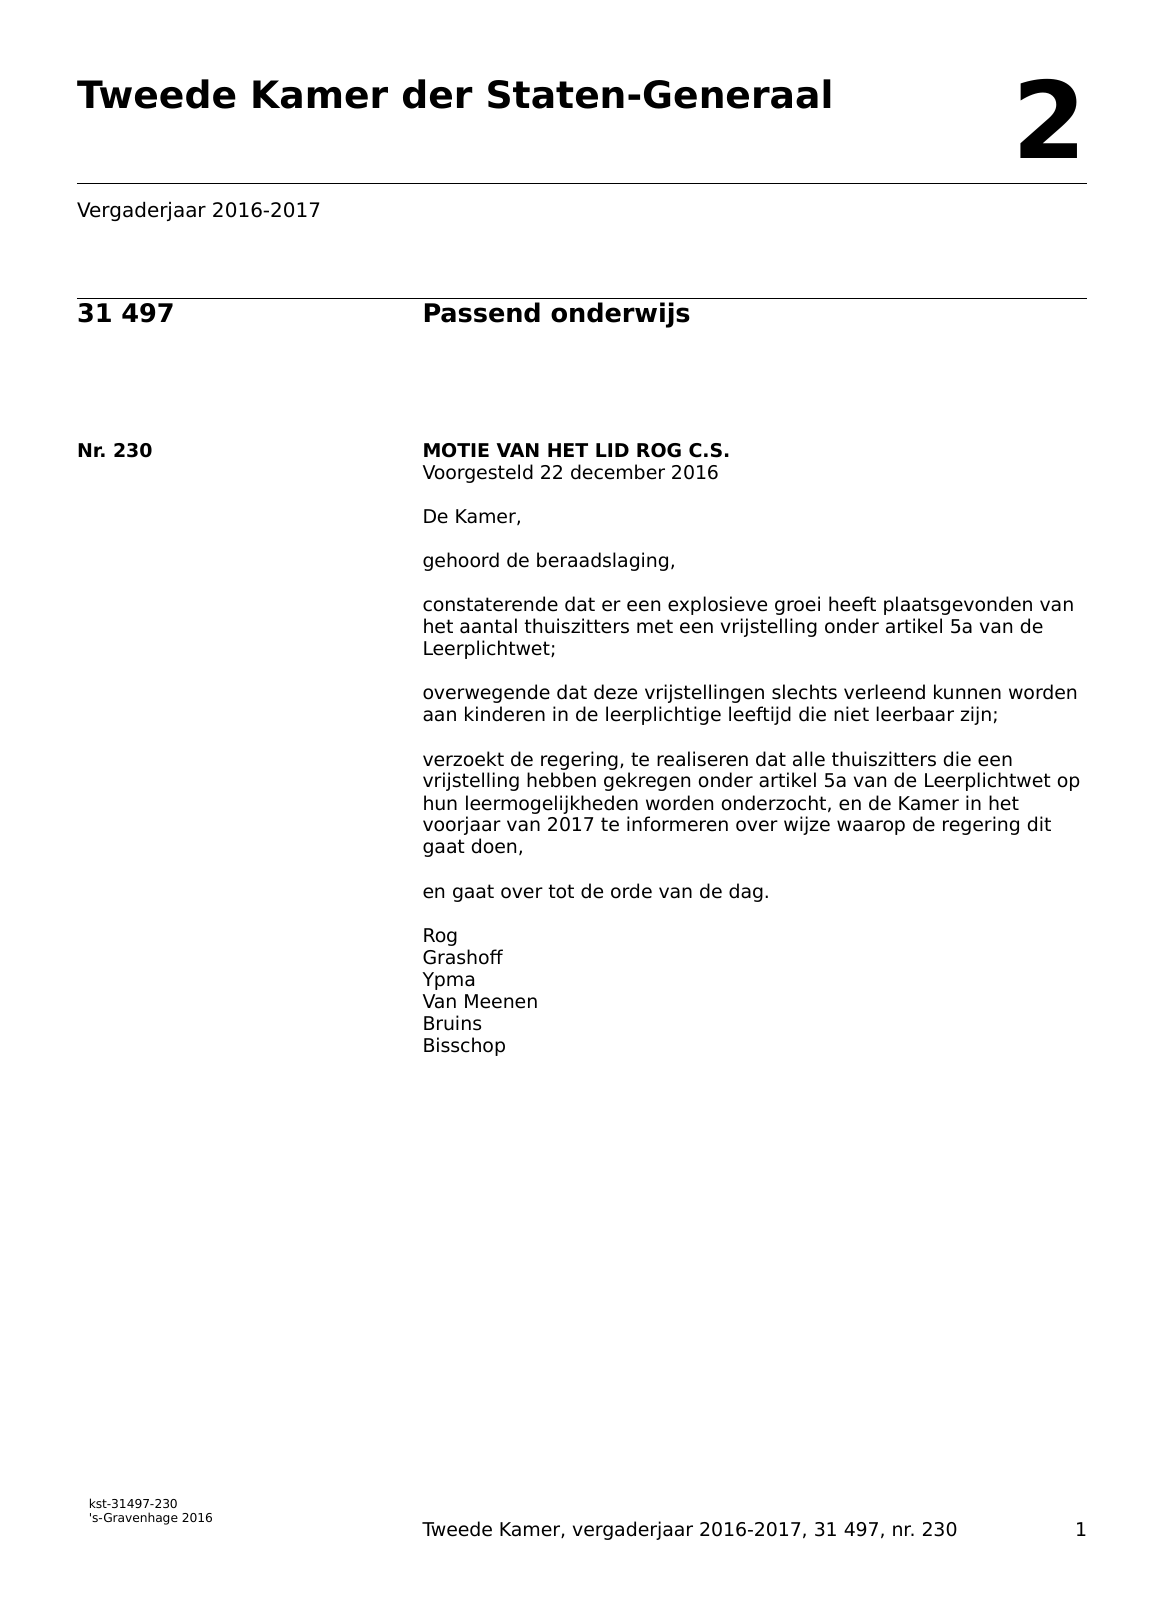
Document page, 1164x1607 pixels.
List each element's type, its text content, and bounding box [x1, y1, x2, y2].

text gehoord de beraadslaging, [422, 550, 1087, 572]
text Van Meenen [422, 991, 1087, 1013]
subtitle 31 497 Passend onderwijs [77, 299, 1087, 329]
text Ypma [422, 969, 1087, 991]
text constaterende dat er een explosieve groei heeft plaatsgevonden van het aantal thuiszitters met een vrijstelling onder artikel 5a van de Leerplichtwet; [422, 594, 1087, 660]
text Voorgesteld 22 december 2016 [422, 462, 1087, 484]
text De Kamer, [422, 506, 1087, 528]
table_header 2 [886, 59, 1087, 183]
text en gaat over tot de orde van de dag. [422, 881, 1087, 902]
text Grashoff [422, 947, 1087, 969]
text Bruins [422, 1013, 1087, 1034]
text Bisschop [422, 1034, 1087, 1057]
text Rog [422, 925, 1087, 947]
text overwegende dat deze vrijstellingen slechts verleend kunnen worden aan kinderen in de leerplichtige leeftijd die niet leerbaar zijn; [422, 682, 1087, 726]
text kst-31497-230 [88, 1497, 323, 1511]
subtitle Nr. 230 MOTIE VAN HET LID ROG C.S. [77, 440, 1087, 462]
table_header Tweede Kamer der Staten-Generaal [77, 59, 886, 183]
text 's-Gravenhage 2016 [88, 1511, 323, 1525]
text verzoekt de regering, te realiseren dat alle thuiszitters die een vrijstelling hebben gekregen onder artikel 5a van de Leerplichtwet op hun leermogelijkheden worden onderzocht, en de Kamer in het voorjaar van 2017 te informeren over wijze waarop de regering dit gaat doen, [422, 748, 1087, 858]
table_cell Vergaderjaar 2016-2017 [77, 184, 1087, 298]
